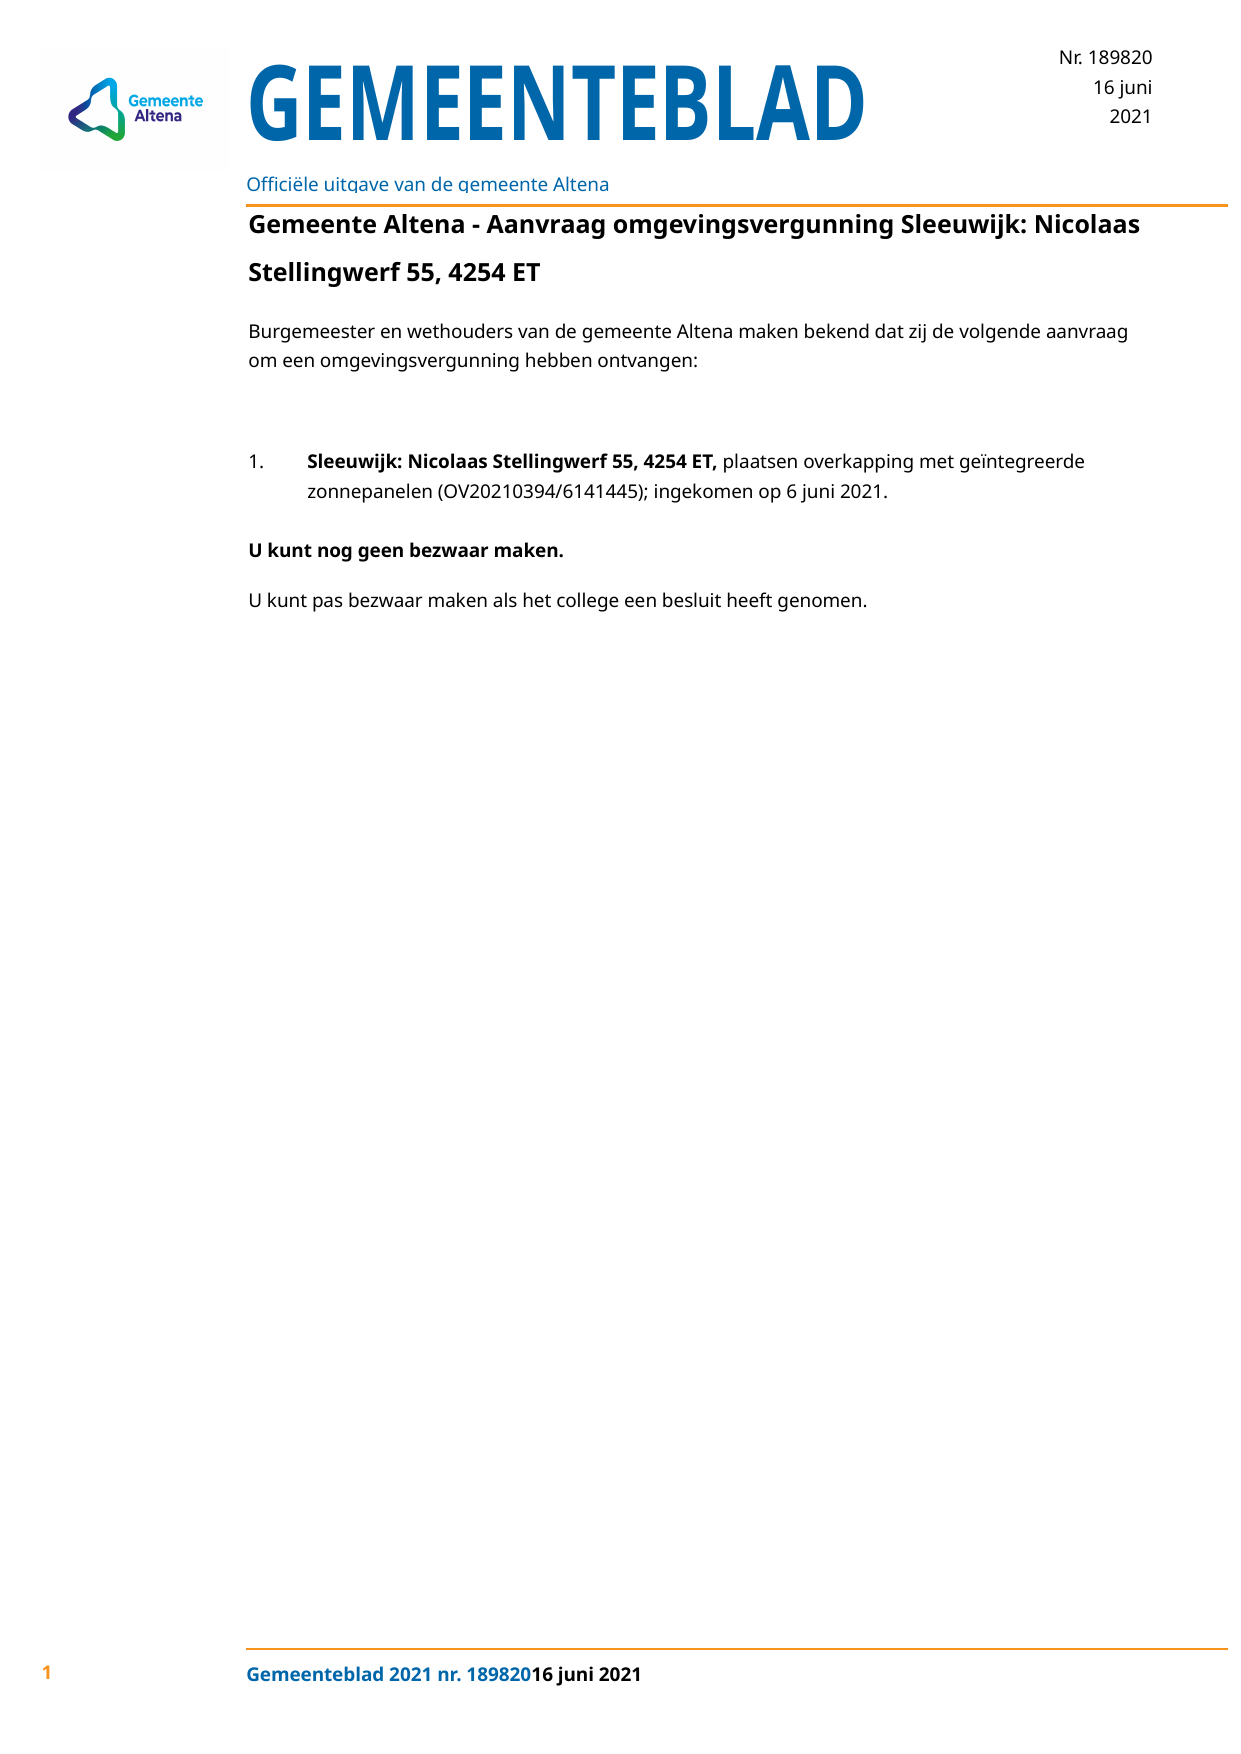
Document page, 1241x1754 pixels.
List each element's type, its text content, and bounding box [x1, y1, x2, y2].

text U kunt pas bezwaar maken als het college een besluit heeft genomen. [248, 587, 1152, 613]
list Sleeuwijk: Nicolaas Stellingwerf 55, 4254 ET, plaatsen overkapping met geïntegreerde zonnepanelen (OV20210394/6141445); ingekomen op 6 juni 2021. [248, 448, 1152, 504]
text Burgemeester en wethouders van de gemeente Altena maken bekend dat zij de volgende aanvraag om een omgevingsvergunning hebben ontvangen: [248, 318, 1152, 373]
text U kunt nog geen bezwaar maken. [248, 537, 1152, 563]
picture [41, 47, 231, 172]
text Gemeente Altena - Aanvraag omgevingsvergunning Sleeuwijk: Nicolaas Stellingwerf 55, 4254 ET [248, 207, 1152, 288]
